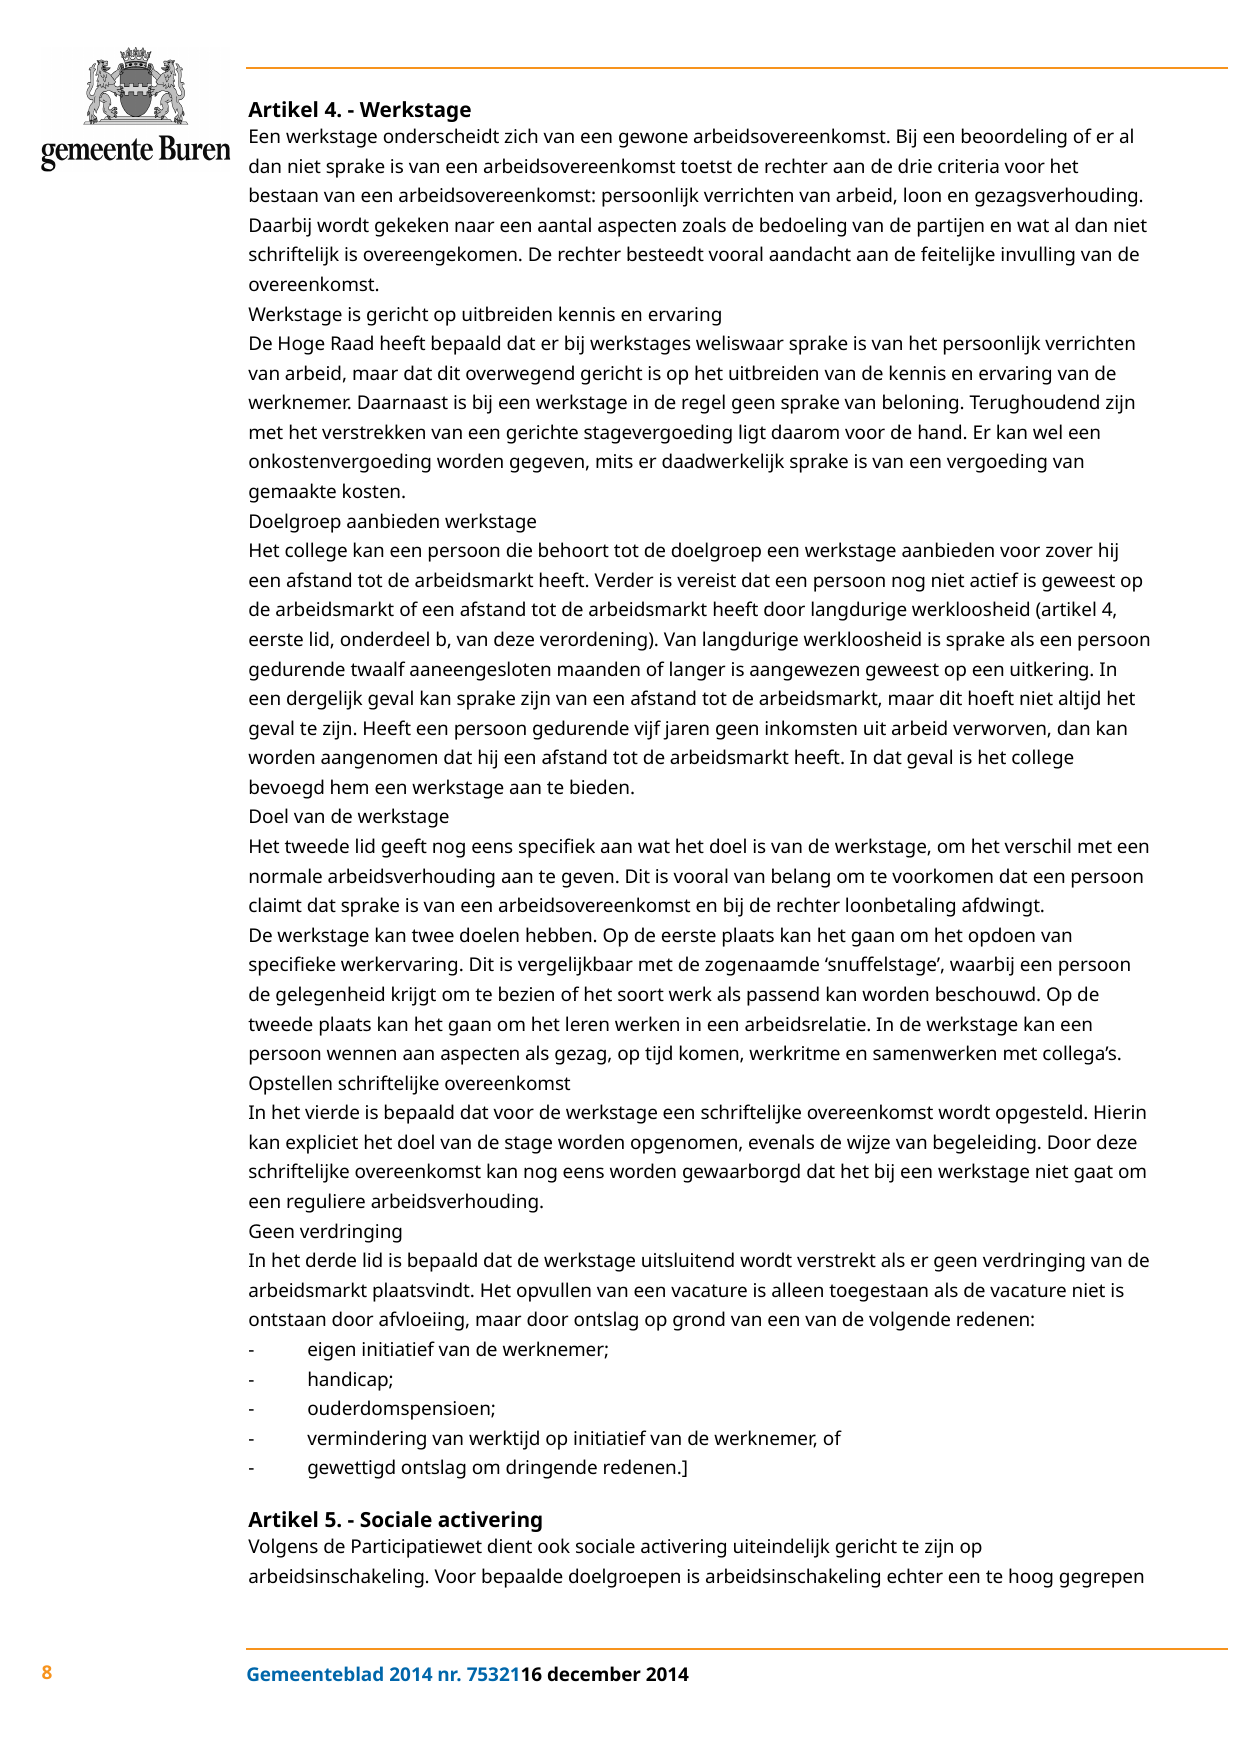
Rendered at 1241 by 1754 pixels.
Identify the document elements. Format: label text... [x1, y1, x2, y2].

text De Hoge Raad heeft bepaald dat er bij werkstages weliswaar sprake is van het persoonlijk verrichten van arbeid, maar dat dit overwegend gericht is op het uitbreiden van de kennis en ervaring van de werknemer. Daarnaast is bij een werkstage in de regel geen sprake van beloning. Terughoudend zijn met het verstrekken van een gerichte stagevergoeding ligt daarom voor de hand. Er kan wel een onkostenvergoeding worden gegeven, mits er daadwerkelijk sprake is van een vergoeding van gemaakte kosten. [248, 330, 1152, 504]
text In het derde lid is bepaald dat de werkstage uitsluitend wordt verstrekt als er geen verdringing van de arbeidsmarkt plaatsvindt. Het opvullen van een vacature is alleen toegestaan als de vacature niet is ontstaan door afvloeiing, maar door ontslag op grond van een van de volgende redenen: [248, 1247, 1152, 1332]
list eigen initiatief van de werknemer; [248, 1336, 1152, 1362]
text De werkstage kan twee doelen hebben. Op de eerste plaats kan het gaan om het opdoen van specifieke werkervaring. Dit is vergelijkbaar met de zogenaamde ‘snuffelstage’, waarbij een persoon de gelegenheid krijgt om te bezien of het soort werk als passend kan worden beschouwd. Op de tweede plaats kan het gaan om het leren werken in een arbeidsrelatie. In de werkstage kan een persoon wennen aan aspecten als gezag, op tijd komen, werkritme en samenwerken met collega’s. [248, 922, 1152, 1066]
text Het college kan een persoon die behoort tot de doelgroep een werkstage aanbieden voor zover hij een afstand tot de arbeidsmarkt heeft. Verder is vereist dat een persoon nog niet actief is geweest op de arbeidsmarkt of een afstand tot de arbeidsmarkt heeft door langdurige werkloosheid (artikel 4, eerste lid, onderdeel b, van deze verordening). Van langdurige werkloosheid is sprake als een persoon gedurende twaalf aaneengesloten maanden of langer is aangewezen geweest op een uitkering. In een dergelijk geval kan sprake zijn van een afstand tot de arbeidsmarkt, maar dit hoeft niet altijd het geval te zijn. Heeft een persoon gedurende vijf jaren geen inkomsten uit arbeid verworven, dan kan worden aangenomen dat hij een afstand tot de arbeidsmarkt heeft. In dat geval is het college bevoegd hem een werkstage aan te bieden. [248, 537, 1152, 800]
text Doel van de werkstage [248, 804, 1152, 829]
text In het vierde is bepaald dat voor de werkstage een schriftelijke overeenkomst wordt opgesteld. Hierin kan expliciet het doel van de stage worden opgenomen, evenals de wijze van begeleiding. Door deze schriftelijke overeenkomst kan nog eens worden gewaarborgd dat het bij een werkstage niet gaat om een reguliere arbeidsverhouding. [248, 1099, 1152, 1214]
list vermindering van werktijd op initiatief van de werknemer, of [248, 1425, 1152, 1451]
text Het tweede lid geeft nog eens specifiek aan wat het doel is van de werkstage, om het verschil met een normale arbeidsverhouding aan te geven. Dit is vooral van belang om te voorkomen dat een persoon claimt dat sprake is van een arbeidsovereenkomst en bij de rechter loonbetaling afdwingt. [248, 833, 1152, 918]
list ouderdomspensioen; [248, 1395, 1152, 1421]
text Een werkstage onderscheidt zich van een gewone arbeidsovereenkomst. Bij een beoordeling of er al dan niet sprake is van een arbeidsovereenkomst toetst de rechter aan de drie criteria voor het bestaan van een arbeidsovereenkomst: persoonlijk verrichten van arbeid, loon en gezagsverhouding. Daarbij wordt gekeken naar een aantal aspecten zoals de bedoeling van de partijen en wat al dan niet schriftelijk is overeengekomen. De rechter besteedt vooral aandacht aan de feitelijke invulling van de overeenkomst. [248, 123, 1152, 297]
text Opstellen schriftelijke overeenkomst [248, 1070, 1152, 1096]
text Werkstage is gericht op uitbreiden kennis en ervaring [248, 301, 1152, 326]
list gewettigd ontslag om dringende redenen.] [248, 1454, 1152, 1480]
text Geen verdringing [248, 1218, 1152, 1243]
text Doelgroep aanbieden werkstage [248, 508, 1152, 533]
text Artikel 4. - Werkstage [248, 95, 1152, 123]
picture [41, 47, 231, 172]
text Artikel 5. - Sociale activering [248, 1505, 1152, 1533]
text Volgens de Participatiewet dient ook sociale activering uiteindelijk gericht te zijn op arbeidsinschakeling. Voor bepaalde doelgroepen is arbeidsinschakeling echter een te hoog gegrepen [248, 1533, 1152, 1589]
list handicap; [248, 1366, 1152, 1391]
